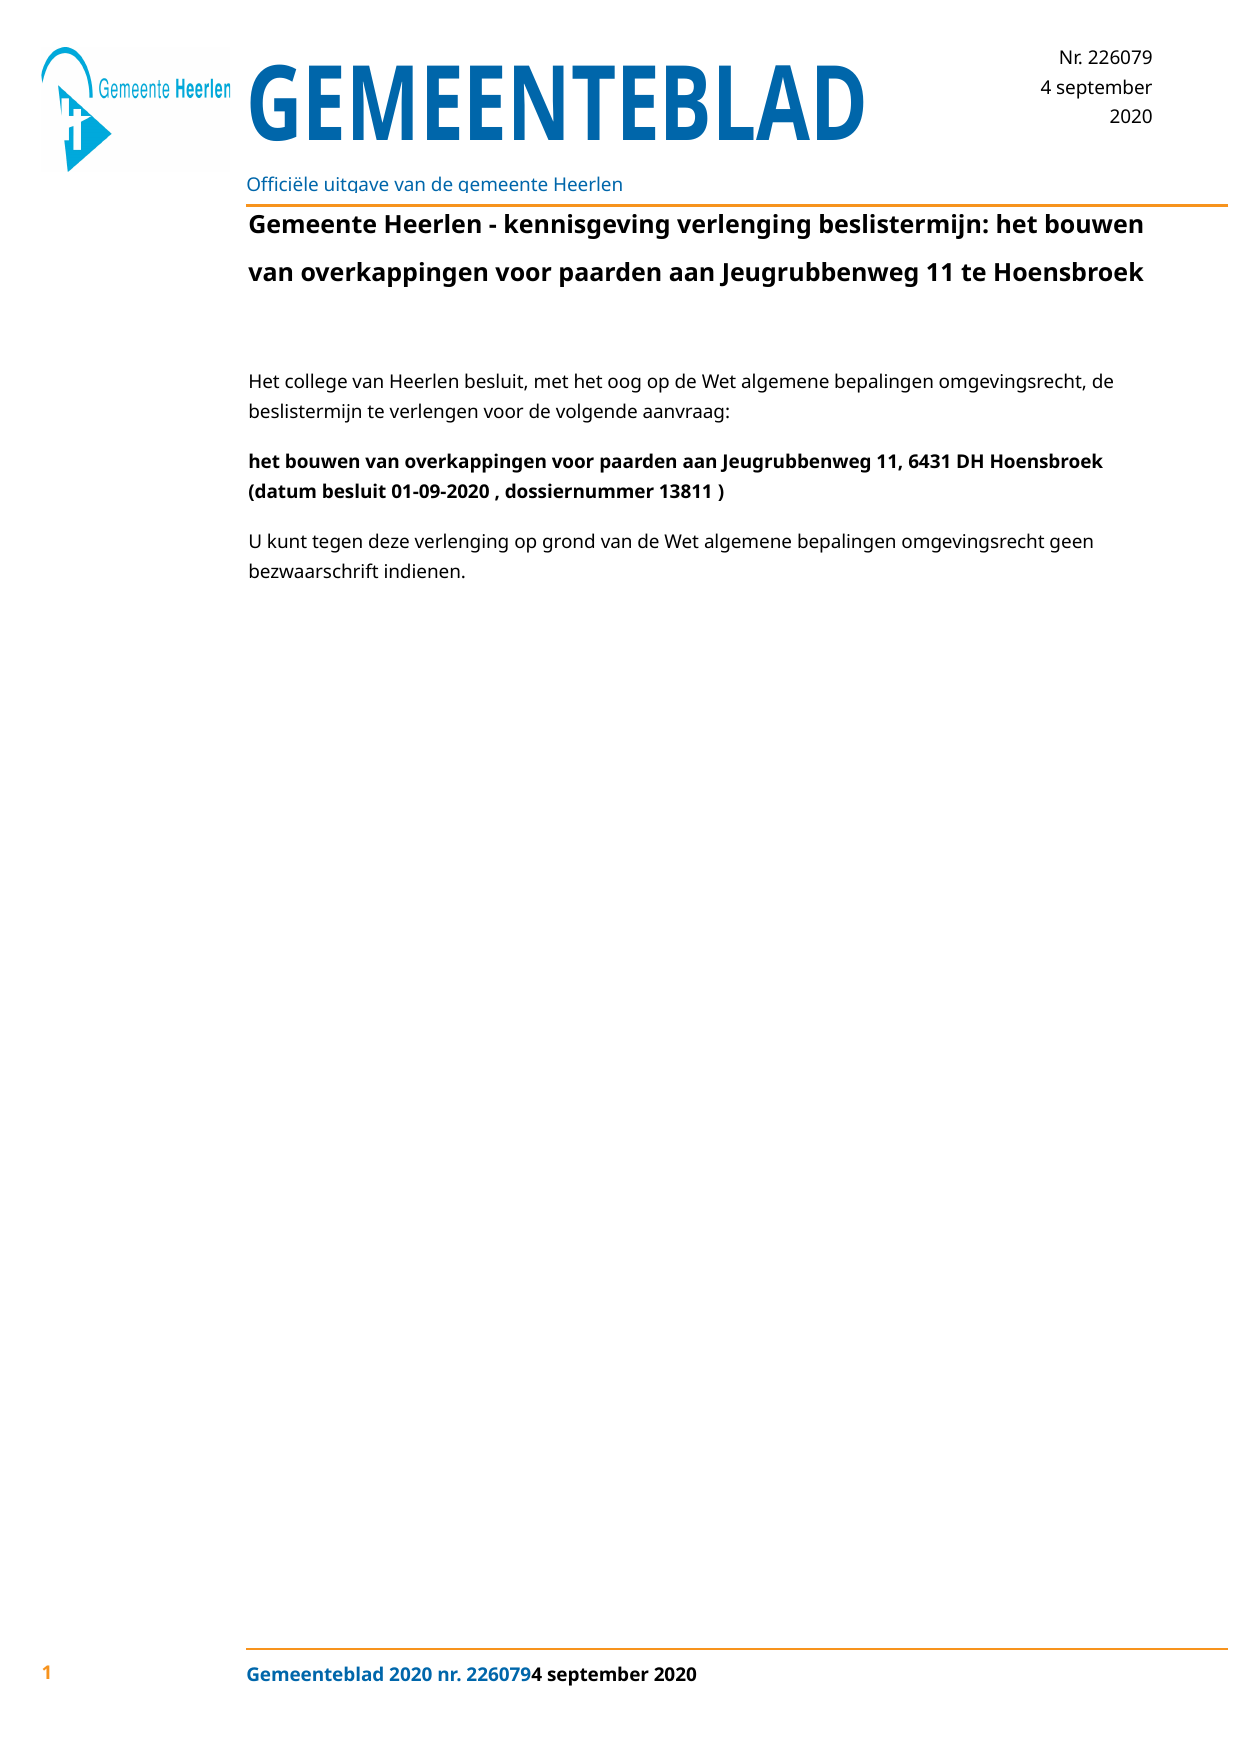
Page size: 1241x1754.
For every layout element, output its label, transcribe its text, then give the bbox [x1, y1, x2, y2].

picture [41, 47, 59, 70]
text U kunt tegen deze verlenging op grond van de Wet algemene bepalingen omgevingsrecht geen bezwaarschrift indienen. [248, 528, 1152, 584]
text het bouwen van overkappingen voor paarden aan Jeugrubbenweg 11, 6431 DH Hoensbroek (datum besluit 01-09-2020 , dossiernummer 13811 ) [248, 448, 1152, 504]
picture [41, 47, 231, 172]
text Gemeente Heerlen - kennisgeving verlenging beslistermijn: het bouwen van overkappingen voor paarden aan Jeugrubbenweg 11 te Hoensbroek [248, 207, 1152, 288]
text Het college van Heerlen besluit, met het oog op de Wet algemene bepalingen omgevingsrecht, de beslistermijn te verlengen voor de volgende aanvraag: [248, 368, 1152, 424]
